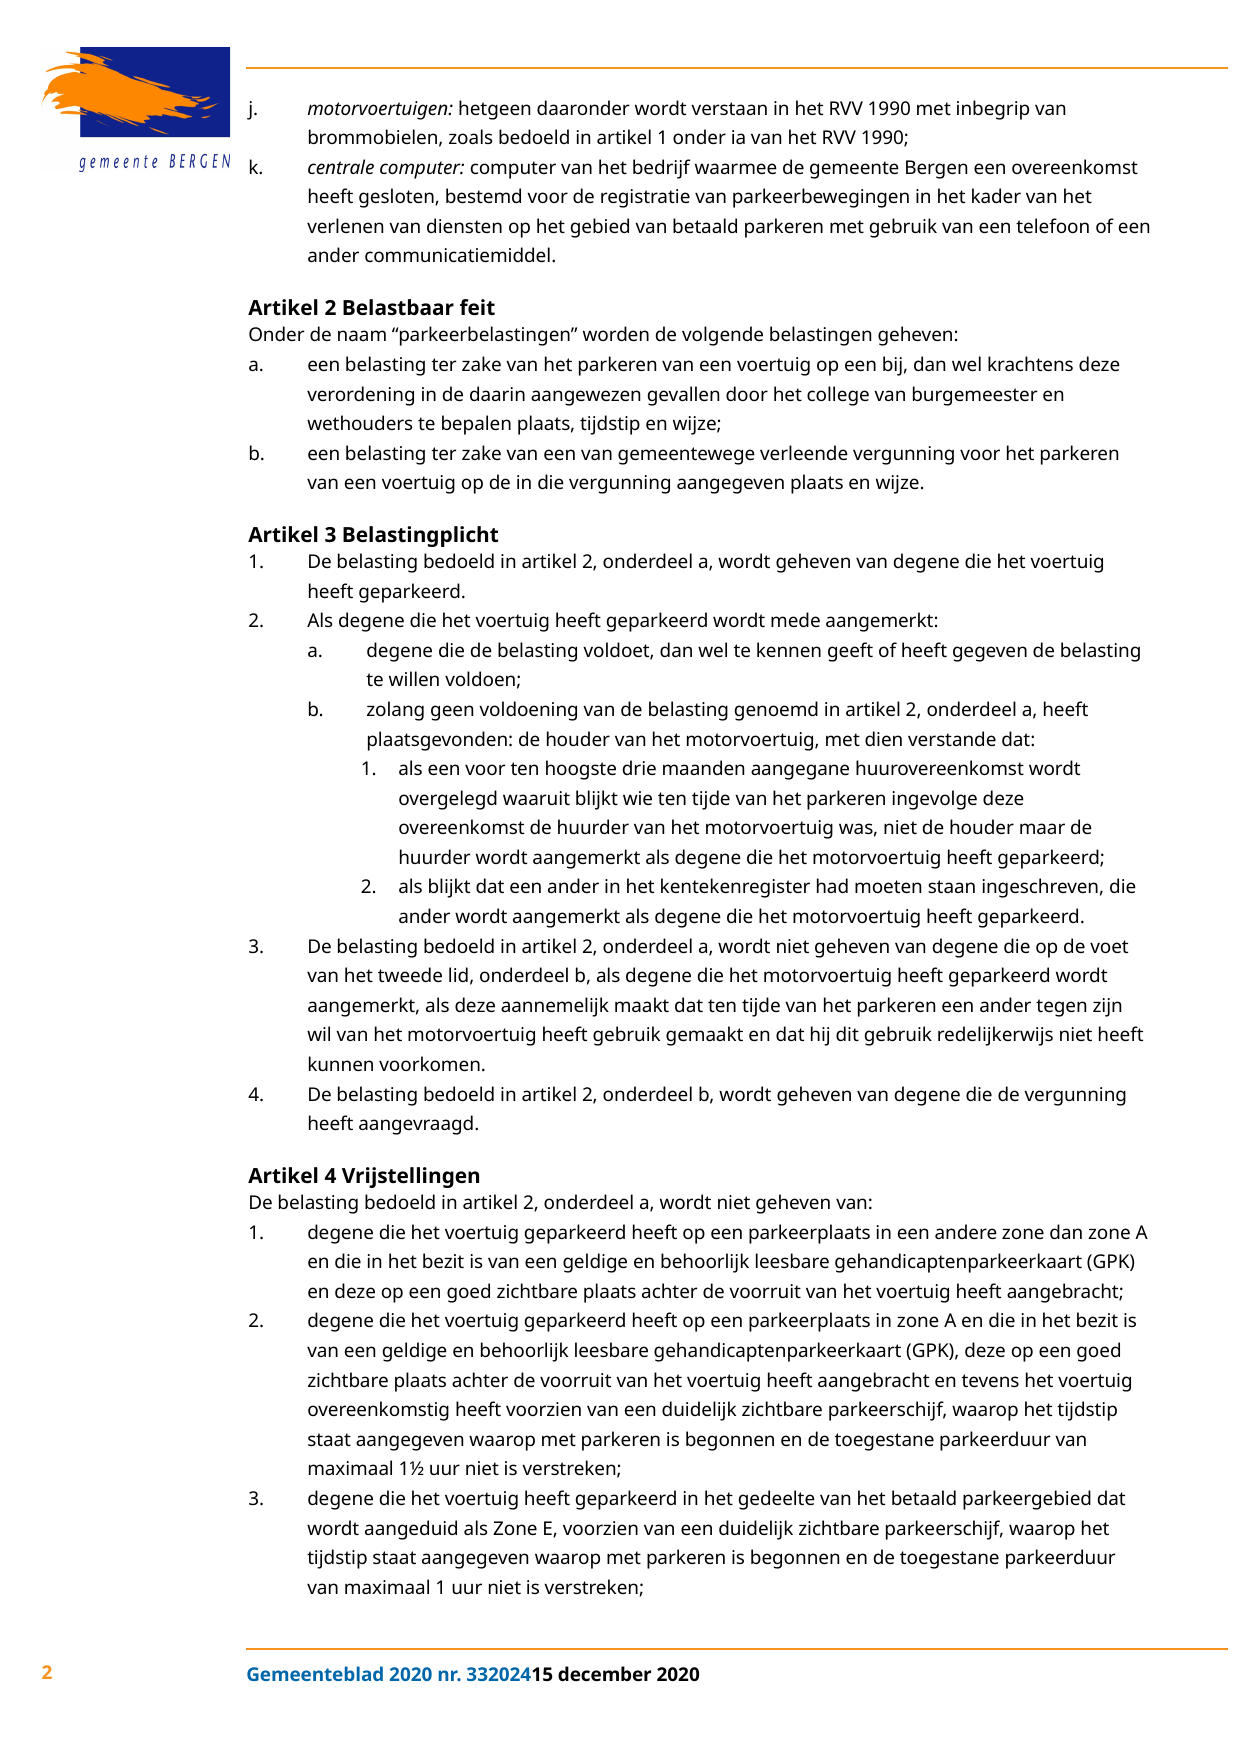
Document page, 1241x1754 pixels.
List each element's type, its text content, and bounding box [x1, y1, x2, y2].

list een belasting ter zake van het parkeren van een voertuig op een bij, dan wel krachtens deze verordening in de daarin aangewezen gevallen door het college van burgemeester en wethouders te bepalen plaats, tijdstip en wijze; [248, 351, 1152, 436]
list zolang geen voldoening van de belasting genoemd in artikel 2, onderdeel a, heeft plaatsgevonden: de houder van het motorvoertuig, met dien verstande dat: [307, 696, 1152, 752]
text Artikel 2 Belastbaar feit [248, 293, 1152, 322]
text Artikel 3 Belastingplicht [248, 520, 1152, 548]
list degene die het voertuig geparkeerd heeft op een parkeerplaats in een andere zone dan zone A en die in het bezit is van een geldige en behoorlijk leesbare gehandicaptenparkeerkaart (GPK) en deze op een goed zichtbare plaats achter de voorruit van het voertuig heeft aangebracht; [248, 1219, 1152, 1304]
picture [41, 47, 231, 172]
list als blijkt dat een ander in het kentekenregister had moeten staan ingeschreven, die ander wordt aangemerkt als degene die het motorvoertuig heeft geparkeerd. [361, 874, 1152, 929]
list motorvoertuigen: hetgeen daaronder wordt verstaan in het RVV 1990 met inbegrip van brommobielen, zoals bedoeld in artikel 1 onder ia van het RVV 1990; [248, 95, 1152, 150]
list een belasting ter zake van een van gemeentewege verleende vergunning voor het parkeren van een voertuig op de in die vergunning aangegeven plaats en wijze. [248, 440, 1152, 495]
list degene die de belasting voldoet, dan wel te kennen geeft of heeft gegeven de belasting te willen voldoen; [307, 637, 1152, 692]
list De belasting bedoeld in artikel 2, onderdeel a, wordt geheven van degene die het voertuig heeft geparkeerd. [248, 548, 1152, 604]
list De belasting bedoeld in artikel 2, onderdeel a, wordt niet geheven van degene die op de voet van het tweede lid, onderdeel b, als degene die het motorvoertuig heeft geparkeerd wordt aangemerkt, als deze aannemelijk maakt dat ten tijde van het parkeren een ander tegen zijn wil van het motorvoertuig heeft gebruik gemaakt en dat hij dit gebruik redelijkerwijs niet heeft kunnen voorkomen. [248, 933, 1152, 1077]
list centrale computer: computer van het bedrijf waarmee de gemeente Bergen een overeenkomst heeft gesloten, bestemd voor de registratie van parkeerbewegingen in het kader van het verlenen van diensten op het gebied van betaald parkeren met gebruik van een telefoon of een ander communicatiemiddel. [248, 154, 1152, 268]
list Als degene die het voertuig heeft geparkeerd wordt mede aangemerkt: [248, 607, 1152, 633]
list degene die het voertuig geparkeerd heeft op een parkeerplaats in zone A en die in het bezit is van een geldige en behoorlijk leesbare gehandicaptenparkeerkaart (GPK), deze op een goed zichtbare plaats achter de voorruit van het voertuig heeft aangebracht en tevens het voertuig overeenkomstig heeft voorzien van een duidelijk zichtbare parkeerschijf, waarop het tijdstip staat aangegeven waarop met parkeren is begonnen en de toegestane parkeerduur van maximaal 1½ uur niet is verstreken; [248, 1308, 1152, 1481]
text Artikel 4 Vrijstellingen [248, 1161, 1152, 1189]
text De belasting bedoeld in artikel 2, onderdeel a, wordt niet geheven van: [248, 1189, 1152, 1215]
list als een voor ten hoogste drie maanden aangegane huurovereenkomst wordt overgelegd waaruit blijkt wie ten tijde van het parkeren ingevolge deze overeenkomst de huurder van het motorvoertuig was, niet de houder maar de huurder wordt aangemerkt als degene die het motorvoertuig heeft geparkeerd; [361, 755, 1152, 870]
text Onder de naam “parkeerbelastingen” worden de volgende belastingen geheven: [248, 322, 1152, 347]
list degene die het voertuig heeft geparkeerd in het gedeelte van het betaald parkeergebied dat wordt aangeduid als Zone E, voorzien van een duidelijk zichtbare parkeerschijf, waarop het tijdstip staat aangegeven waarop met parkeren is begonnen en de toegestane parkeerduur van maximaal 1 uur niet is verstreken; [248, 1485, 1152, 1599]
list De belasting bedoeld in artikel 2, onderdeel b, wordt geheven van degene die de vergunning heeft aangevraagd. [248, 1081, 1152, 1136]
